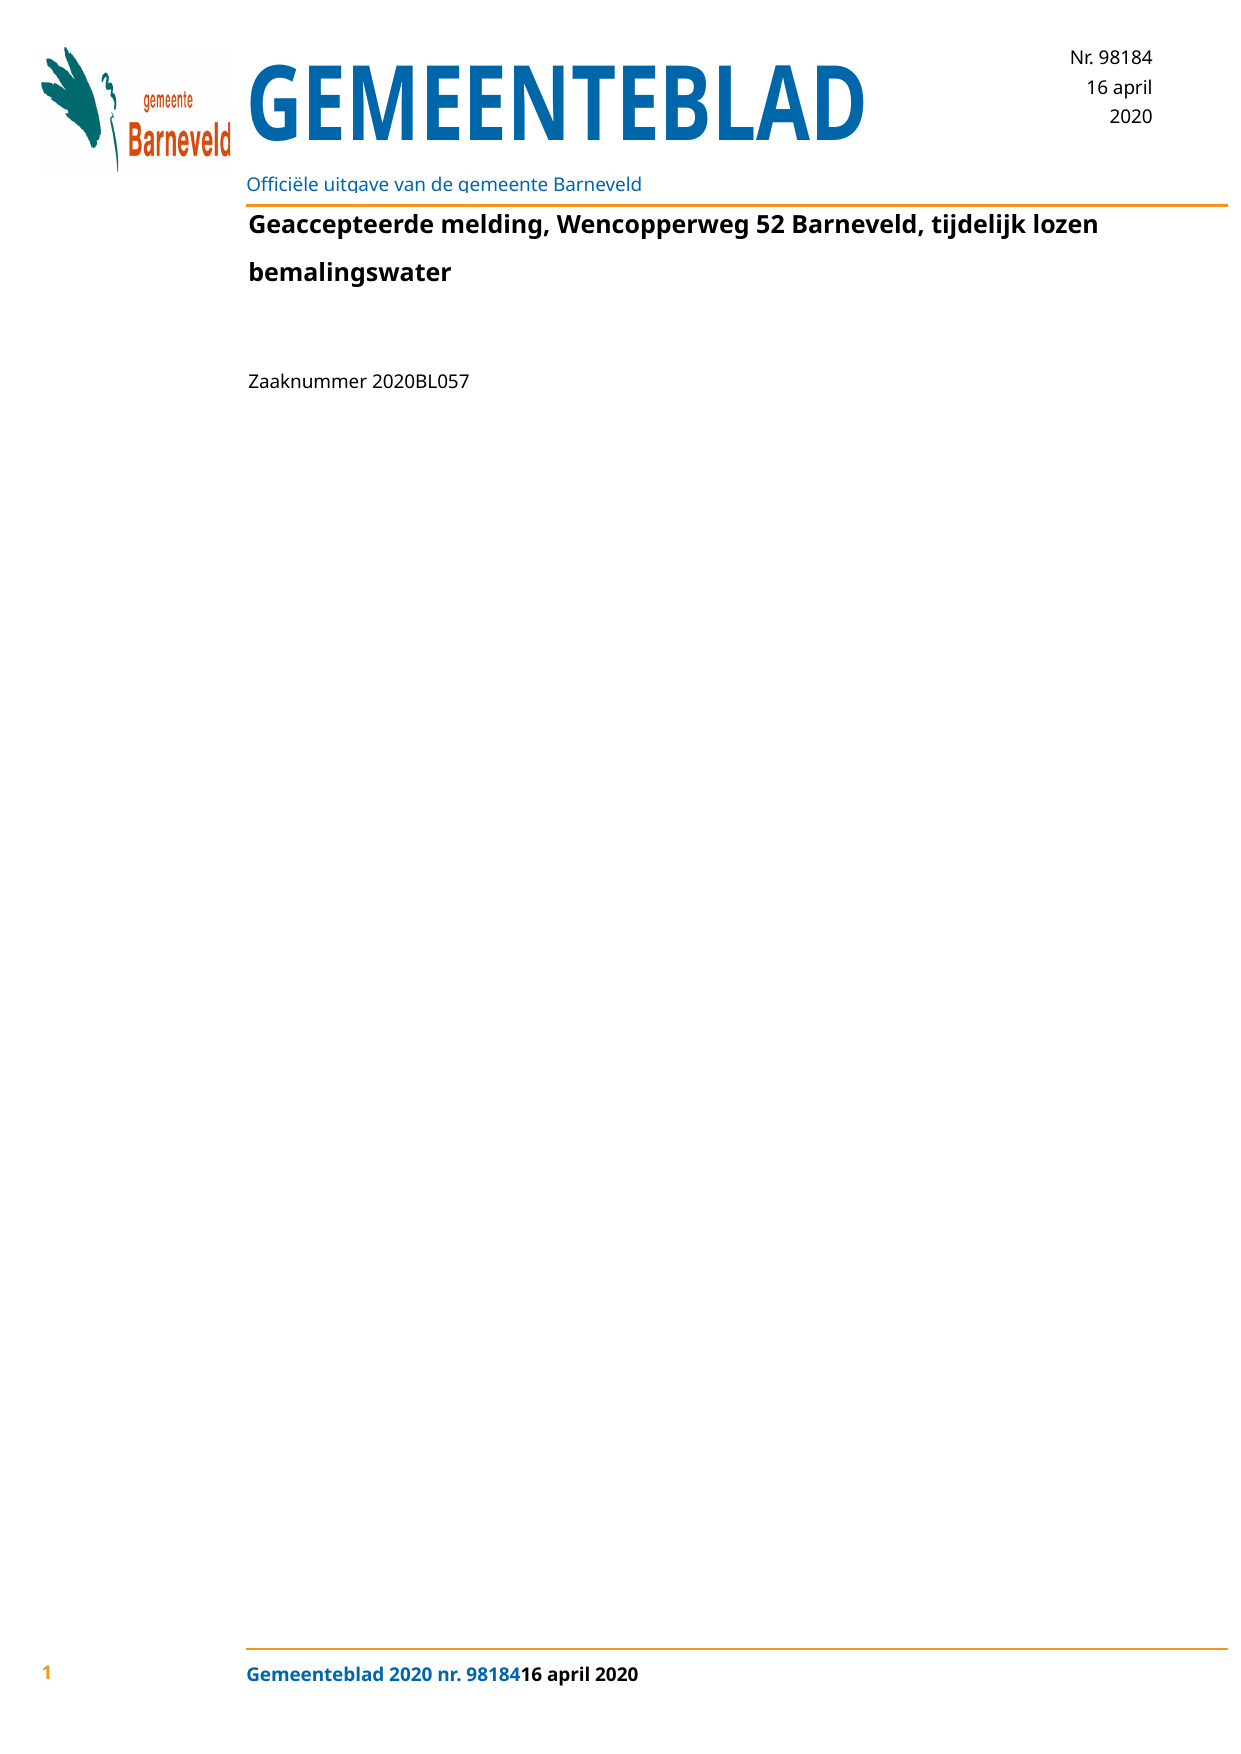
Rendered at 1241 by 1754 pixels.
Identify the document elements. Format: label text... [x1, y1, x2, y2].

text Zaaknummer 2020BL057 [248, 368, 1152, 394]
picture [41, 47, 231, 172]
text Geaccepteerde melding, Wencopperweg 52 Barneveld, tijdelijk lozen bemalingswater [248, 207, 1152, 288]
